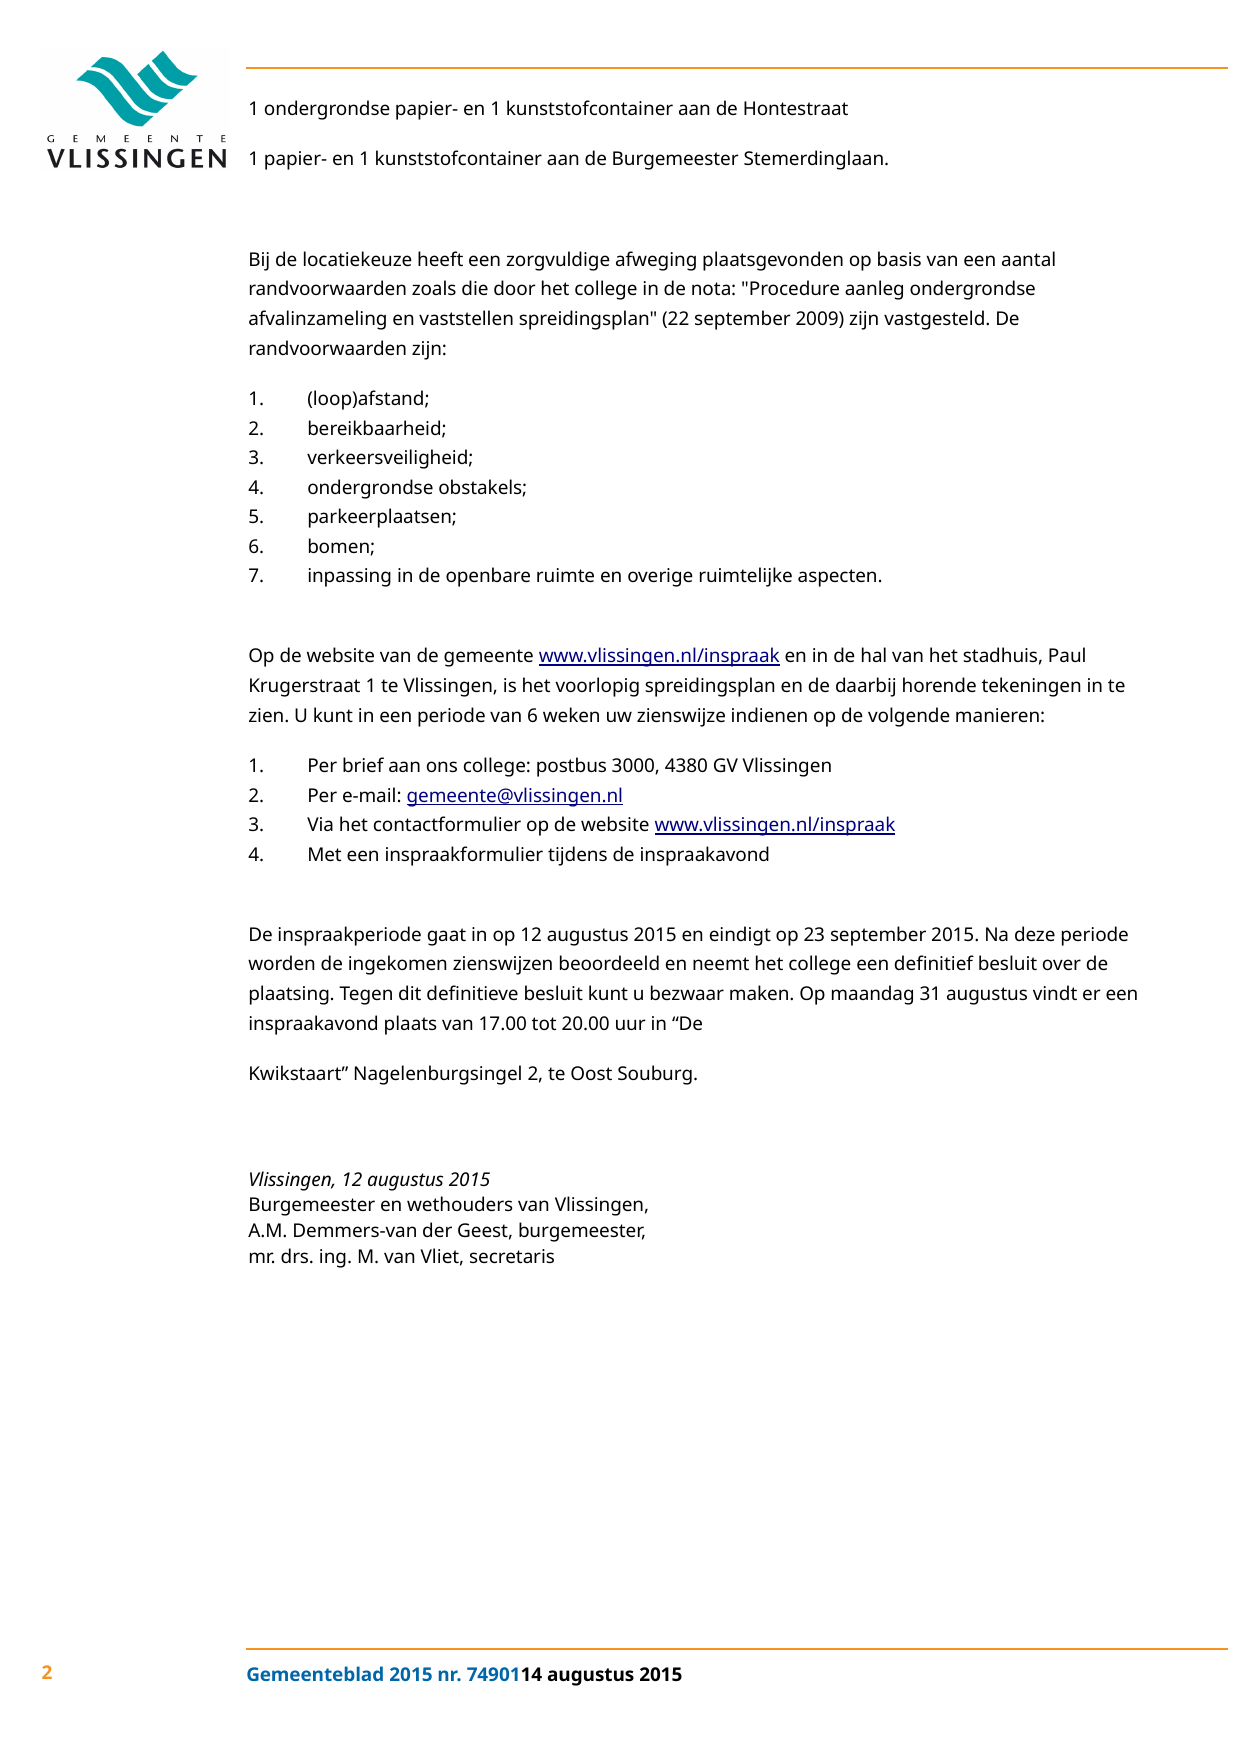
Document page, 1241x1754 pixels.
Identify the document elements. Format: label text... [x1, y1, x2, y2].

text 1 papier- en 1 kunststofcontainer aan de Burgemeester Stemerdinglaan. [248, 145, 1152, 171]
list Per brief aan ons college: postbus 3000, 4380 GV Vlissingen [248, 752, 1152, 778]
list parkeerplaatsen; [248, 503, 1152, 529]
list ondergrondse obstakels; [248, 474, 1152, 500]
list Via het contactformulier op de website www.vlissingen.nl/inspraak [248, 811, 1152, 837]
text Op de website van de gemeente www.vlissingen.nl/inspraak en in de hal van het stadhuis, Paul Krugerstraat 1 te Vlissingen, is het voorlopig spreidingsplan en de daarbij horende tekeningen in te zien. U kunt in een periode van 6 weken uw zienswijze indienen op de volgende manieren: [248, 643, 1152, 728]
list Met een inspraakformulier tijdens de inspraakavond [248, 841, 1152, 867]
text A.M. Demmers-van der Geest, burgemeester, [248, 1217, 1152, 1243]
list (loop)afstand; [248, 385, 1152, 411]
text Bij de locatiekeuze heeft een zorgvuldige afweging plaatsgevonden op basis van een aantal randvoorwaarden zoals die door het college in de nota: "Procedure aanleg ondergrondse afvalinzameling en vaststellen spreidingsplan" (22 september 2009) zijn vastgesteld. De randvoorwaarden zijn: [248, 246, 1152, 361]
picture [41, 47, 231, 172]
text 1 ondergrondse papier- en 1 kunststofcontainer aan de Hontestraat [248, 95, 1152, 121]
list inpassing in de openbare ruimte en overige ruimtelijke aspecten. [248, 563, 1152, 588]
text Vlissingen, 12 augustus 2015 [248, 1166, 1152, 1192]
text Kwikstaart” Nagelenburgsingel 2, te Oost Souburg. [248, 1060, 1152, 1086]
list bomen; [248, 533, 1152, 559]
list bereikbaarheid; [248, 415, 1152, 441]
text Burgemeester en wethouders van Vlissingen, [248, 1192, 1152, 1217]
list Per e-mail: gemeente@vlissingen.nl [248, 782, 1152, 808]
text De inspraakperiode gaat in op 12 augustus 2015 en eindigt op 23 september 2015. Na deze periode worden de ingekomen zienswijzen beoordeeld en neemt het college een definitief besluit over de plaatsing. Tegen dit definitieve besluit kunt u bezwaar maken. Op maandag 31 augustus vindt er een inspraakavond plaats van 17.00 tot 20.00 uur in “De [248, 921, 1152, 1036]
text mr. drs. ing. M. van Vliet, secretaris [248, 1243, 1152, 1269]
list verkeersveiligheid; [248, 444, 1152, 470]
